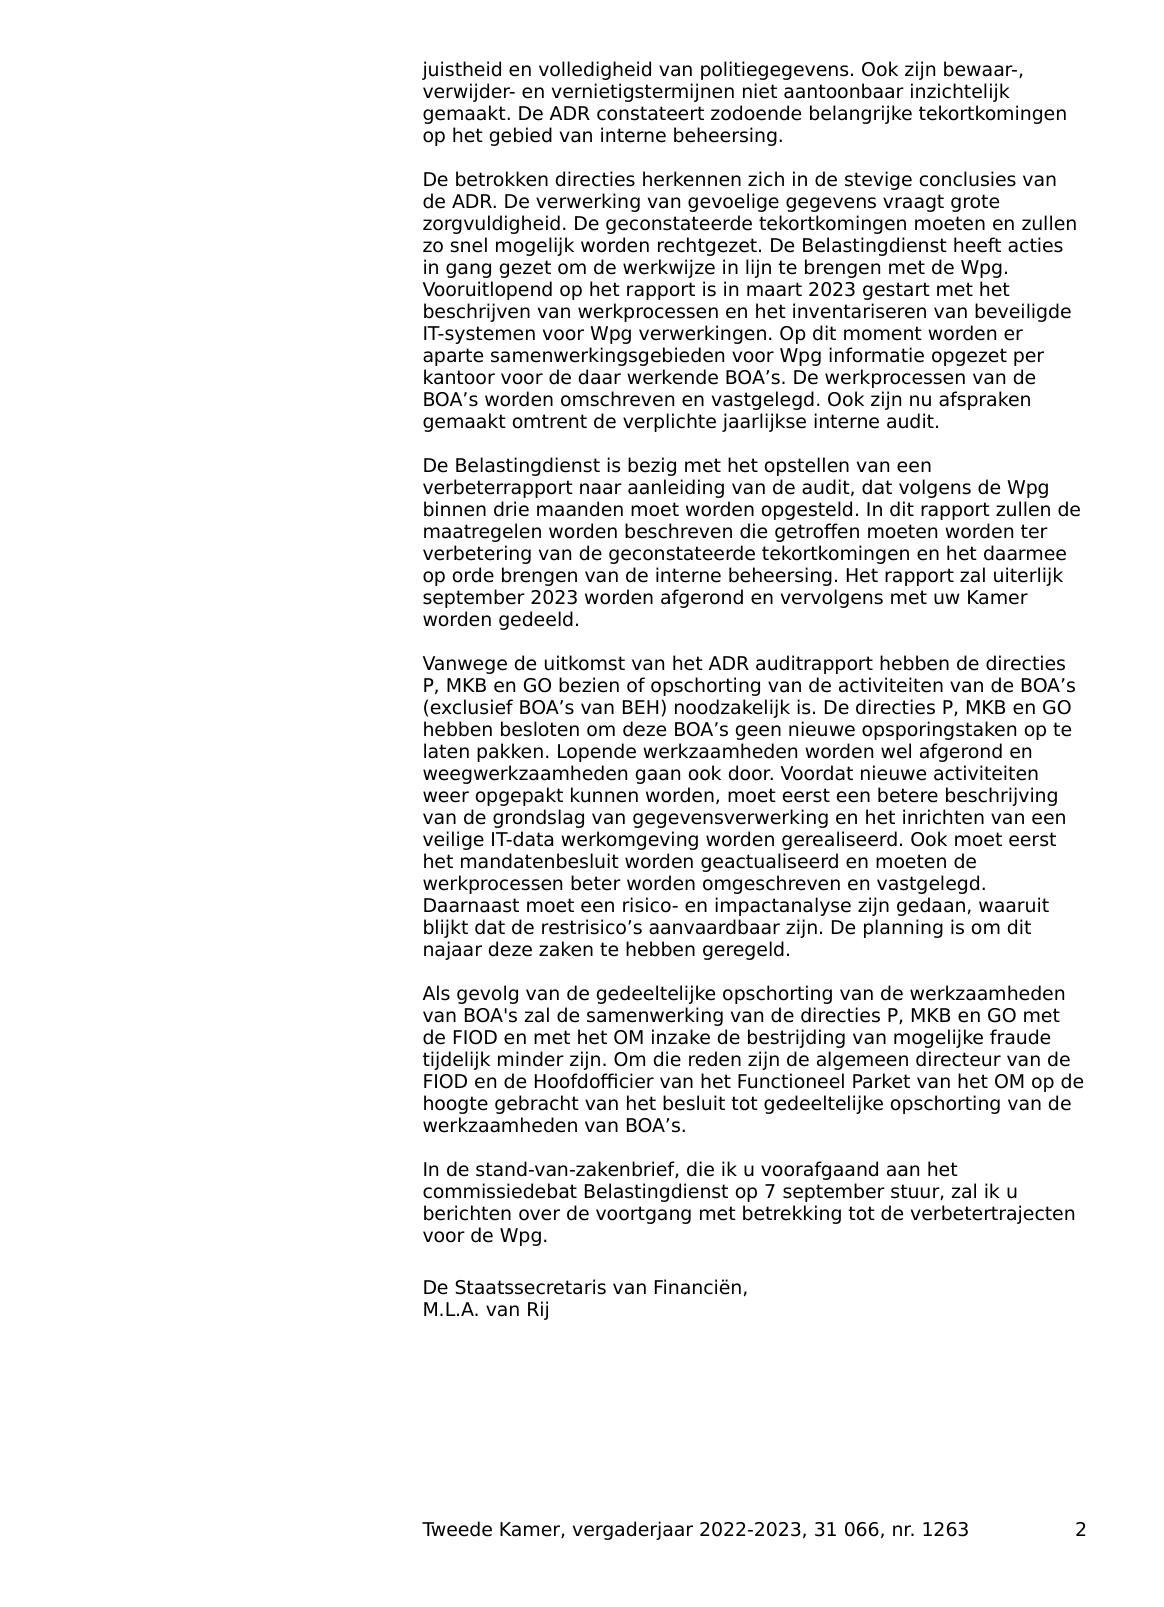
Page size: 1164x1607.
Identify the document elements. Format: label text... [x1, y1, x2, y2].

text In de stand-van-zakenbrief, die ik u voorafgaand aan het commissiedebat Belastingdienst op 7 september stuur, zal ik u berichten over de voortgang met betrekking tot de verbetertrajecten voor de Wpg. [422, 1159, 1087, 1247]
text Als gevolg van de gedeeltelijke opschorting van de werkzaamheden van BOA's zal de samenwerking van de directies P, MKB en GO met de FIOD en met het OM inzake de bestrijding van mogelijke fraude tijdelijk minder zijn. Om die reden zijn de algemeen directeur van de FIOD en de Hoofdofficier van het Functioneel Parket van het OM op de hoogte gebracht van het besluit tot gedeeltelijke opschorting van de werkzaamheden van BOA’s. [422, 983, 1087, 1137]
text Vanwege de uitkomst van het ADR auditrapport hebben de directies P, MKB en GO bezien of opschorting van de activiteiten van de BOA’s (exclusief BOA’s van BEH) noodzakelijk is. De directies P, MKB en GO hebben besloten om deze BOA’s geen nieuwe opsporingstaken op te laten pakken. Lopende werkzaamheden worden wel afgerond en weegwerkzaamheden gaan ook door. Voordat nieuwe activiteiten weer opgepakt kunnen worden, moet eerst een betere beschrijving van de grondslag van gegevensverwerking en het inrichten van een veilige IT-data werkomgeving worden gerealiseerd. Ook moet eerst het mandatenbesluit worden geactualiseerd en moeten de werkprocessen beter worden omgeschreven en vastgelegd. Daarnaast moet een risico- en impactanalyse zijn gedaan, waaruit blijkt dat de restrisico’s aanvaardbaar zijn. De planning is om dit najaar deze zaken te hebben geregeld. [422, 653, 1087, 961]
text De betrokken directies herkennen zich in de stevige conclusies van de ADR. De verwerking van gevoelige gegevens vraagt grote zorgvuldigheid. De geconstateerde tekortkomingen moeten en zullen zo snel mogelijk worden rechtgezet. De Belastingdienst heeft acties in gang gezet om de werkwijze in lijn te brengen met de Wpg. Vooruitlopend op het rapport is in maart 2023 gestart met het beschrijven van werkprocessen en het inventariseren van beveiligde IT-systemen voor Wpg verwerkingen. Op dit moment worden er aparte samenwerkingsgebieden voor Wpg informatie opgezet per kantoor voor de daar werkende BOA’s. De werkprocessen van de BOA’s worden omschreven en vastgelegd. Ook zijn nu afspraken gemaakt omtrent de verplichte jaarlijkse interne audit. [422, 169, 1087, 433]
text De Belastingdienst is bezig met het opstellen van een verbeterrapport naar aanleiding van de audit, dat volgens de Wpg binnen drie maanden moet worden opgesteld. In dit rapport zullen de maatregelen worden beschreven die getroffen moeten worden ter verbetering van de geconstateerde tekortkomingen en het daarmee op orde brengen van de interne beheersing. Het rapport zal uiterlijk september 2023 worden afgerond en vervolgens met uw Kamer worden gedeeld. [422, 455, 1087, 631]
text De Staatssecretaris van Financiën, M.L.A. van Rij [422, 1277, 1087, 1321]
text juistheid en volledigheid van politiegegevens. Ook zijn bewaar-, verwijder- en vernietigstermijnen niet aantoonbaar inzichtelijk gemaakt. De ADR constateert zodoende belangrijke tekortkomingen op het gebied van interne beheersing. [422, 59, 1087, 147]
